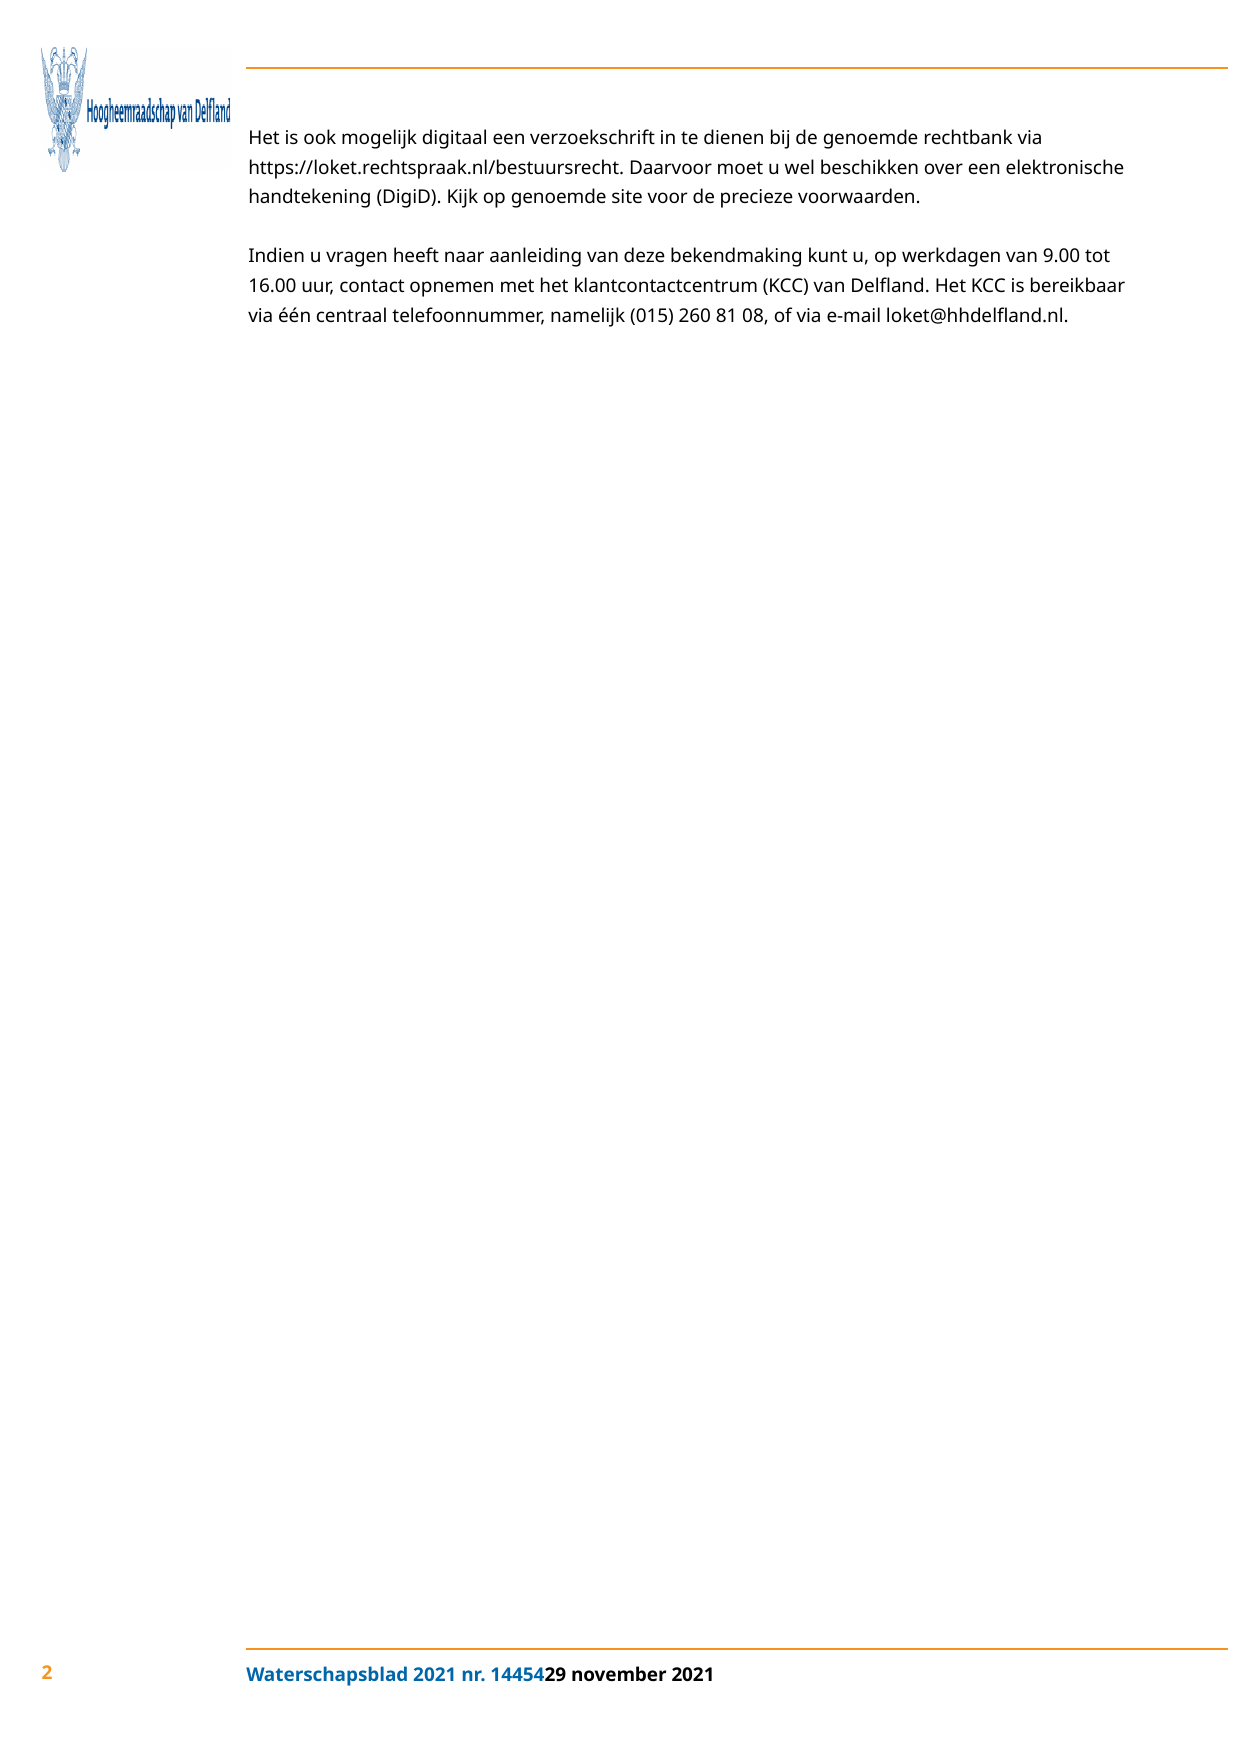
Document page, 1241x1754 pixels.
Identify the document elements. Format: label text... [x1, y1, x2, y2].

text Het is ook mogelijk digitaal een verzoekschrift in te dienen bij de genoemde rechtbank via https://loket.rechtspraak.nl/bestuursrecht. Daarvoor moet u wel beschikken over een elektronische handtekening (DigiD). Kijk op genoemde site voor de precieze voorwaarden. [248, 124, 1152, 209]
text Indien u vragen heeft naar aanleiding van deze bekendmaking kunt u, op werkdagen van 9.00 tot 16.00 uur, contact opnemen met het klantcontactcentrum (KCC) van Delfland. Het KCC is bereikbaar via één centraal telefoonnummer, namelijk (015) 260 81 08, of via e-mail loket@hhdelfland.nl. [248, 243, 1152, 328]
picture [41, 47, 231, 172]
